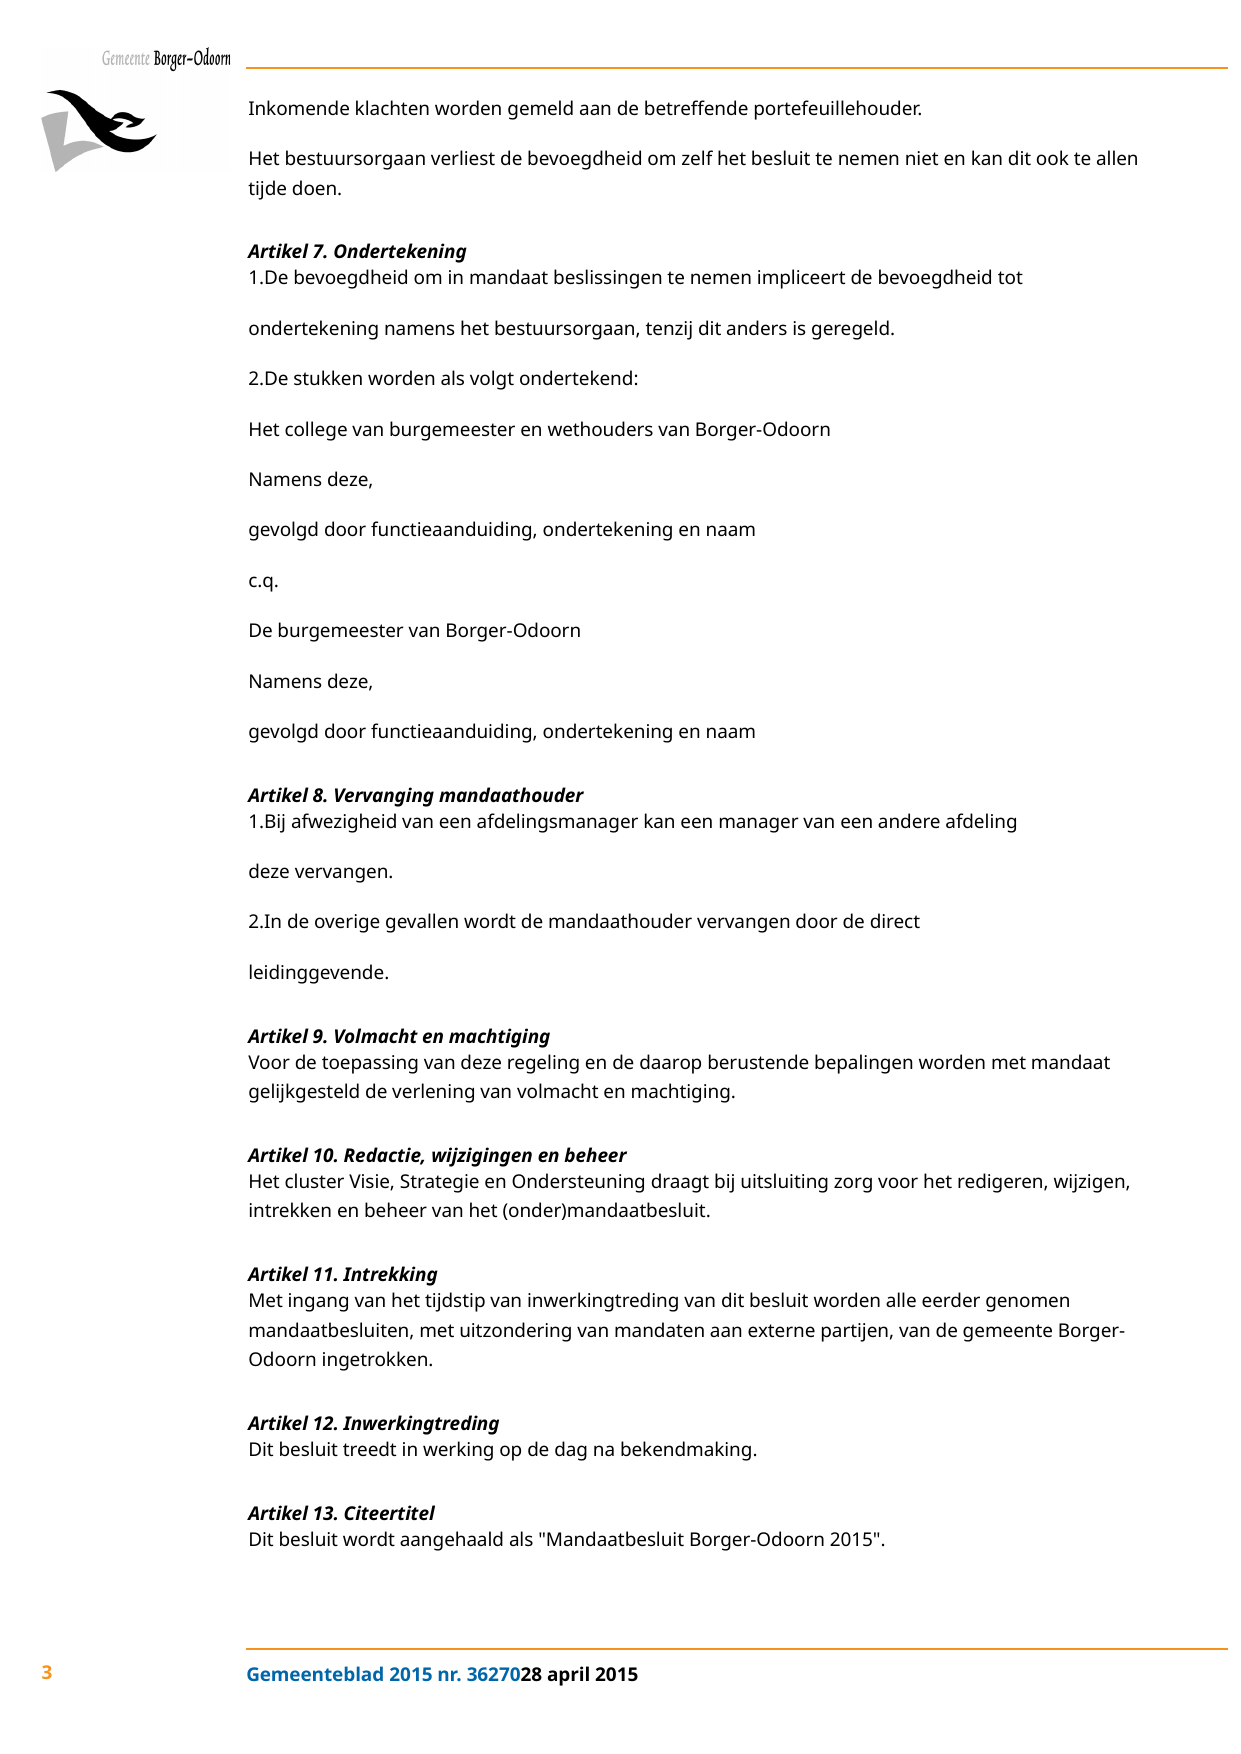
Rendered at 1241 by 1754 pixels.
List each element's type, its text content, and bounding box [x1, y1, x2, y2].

text 2.In de overige gevallen wordt de mandaathouder vervangen door de direct [248, 909, 1152, 934]
text leidinggevende. [248, 959, 1152, 985]
text Artikel 8. Vervanging mandaathouder [248, 782, 1152, 808]
text De burgemeester van Borger-Odoorn [248, 617, 1152, 643]
text Het bestuursorgaan verliest de bevoegdheid om zelf het besluit te nemen niet en kan dit ook te allen tijde doen. [248, 145, 1152, 201]
text 1.De bevoegdheid om in mandaat beslissingen te nemen impliceert de bevoegdheid tot [248, 264, 1152, 290]
text Artikel 11. Intrekking [248, 1262, 1152, 1287]
text Artikel 12. Inwerkingtreding [248, 1411, 1152, 1436]
text gevolgd door functieaanduiding, ondertekening en naam [248, 517, 1152, 542]
text deze vervangen. [248, 858, 1152, 884]
text Artikel 9. Volmacht en machtiging [248, 1023, 1152, 1049]
text Voor de toepassing van deze regeling en de daarop berustende bepalingen worden met mandaat gelijkgesteld de verlening van volmacht en machtiging. [248, 1049, 1152, 1104]
text Artikel 13. Citeertitel [248, 1500, 1152, 1526]
text Artikel 10. Redactie, wijzigingen en beheer [248, 1142, 1152, 1168]
text Artikel 7. Ondertekening [248, 239, 1152, 264]
text Met ingang van het tijdstip van inwerkingtreding van dit besluit worden alle eerder genomen mandaatbesluiten, met uitzondering van mandaten aan externe partijen, van de gemeente Borger-Odoorn ingetrokken. [248, 1287, 1152, 1372]
text c.q. [248, 567, 1152, 593]
text Namens deze, [248, 668, 1152, 693]
text Dit besluit treedt in werking op de dag na bekendmaking. [248, 1436, 1152, 1462]
text 2.De stukken worden als volgt ondertekend: [248, 365, 1152, 391]
text Dit besluit wordt aangehaald als "Mandaatbesluit Borger-Odoorn 2015". [248, 1526, 1152, 1552]
text gevolgd door functieaanduiding, ondertekening en naam [248, 718, 1152, 744]
text Het college van burgemeester en wethouders van Borger-Odoorn [248, 416, 1152, 441]
text Namens deze, [248, 466, 1152, 492]
text 1.Bij afwezigheid van een afdelingsmanager kan een manager van een andere afdeling [248, 808, 1152, 834]
text Het cluster Visie, Strategie en Ondersteuning draagt bij uitsluiting zorg voor het redigeren, wijzigen, intrekken en beheer van het (onder)mandaatbesluit. [248, 1168, 1152, 1223]
picture [41, 47, 231, 172]
text ondertekening namens het bestuursorgaan, tenzij dit anders is geregeld. [248, 315, 1152, 341]
text Inkomende klachten worden gemeld aan de betreffende portefeuillehouder. [248, 95, 1152, 121]
